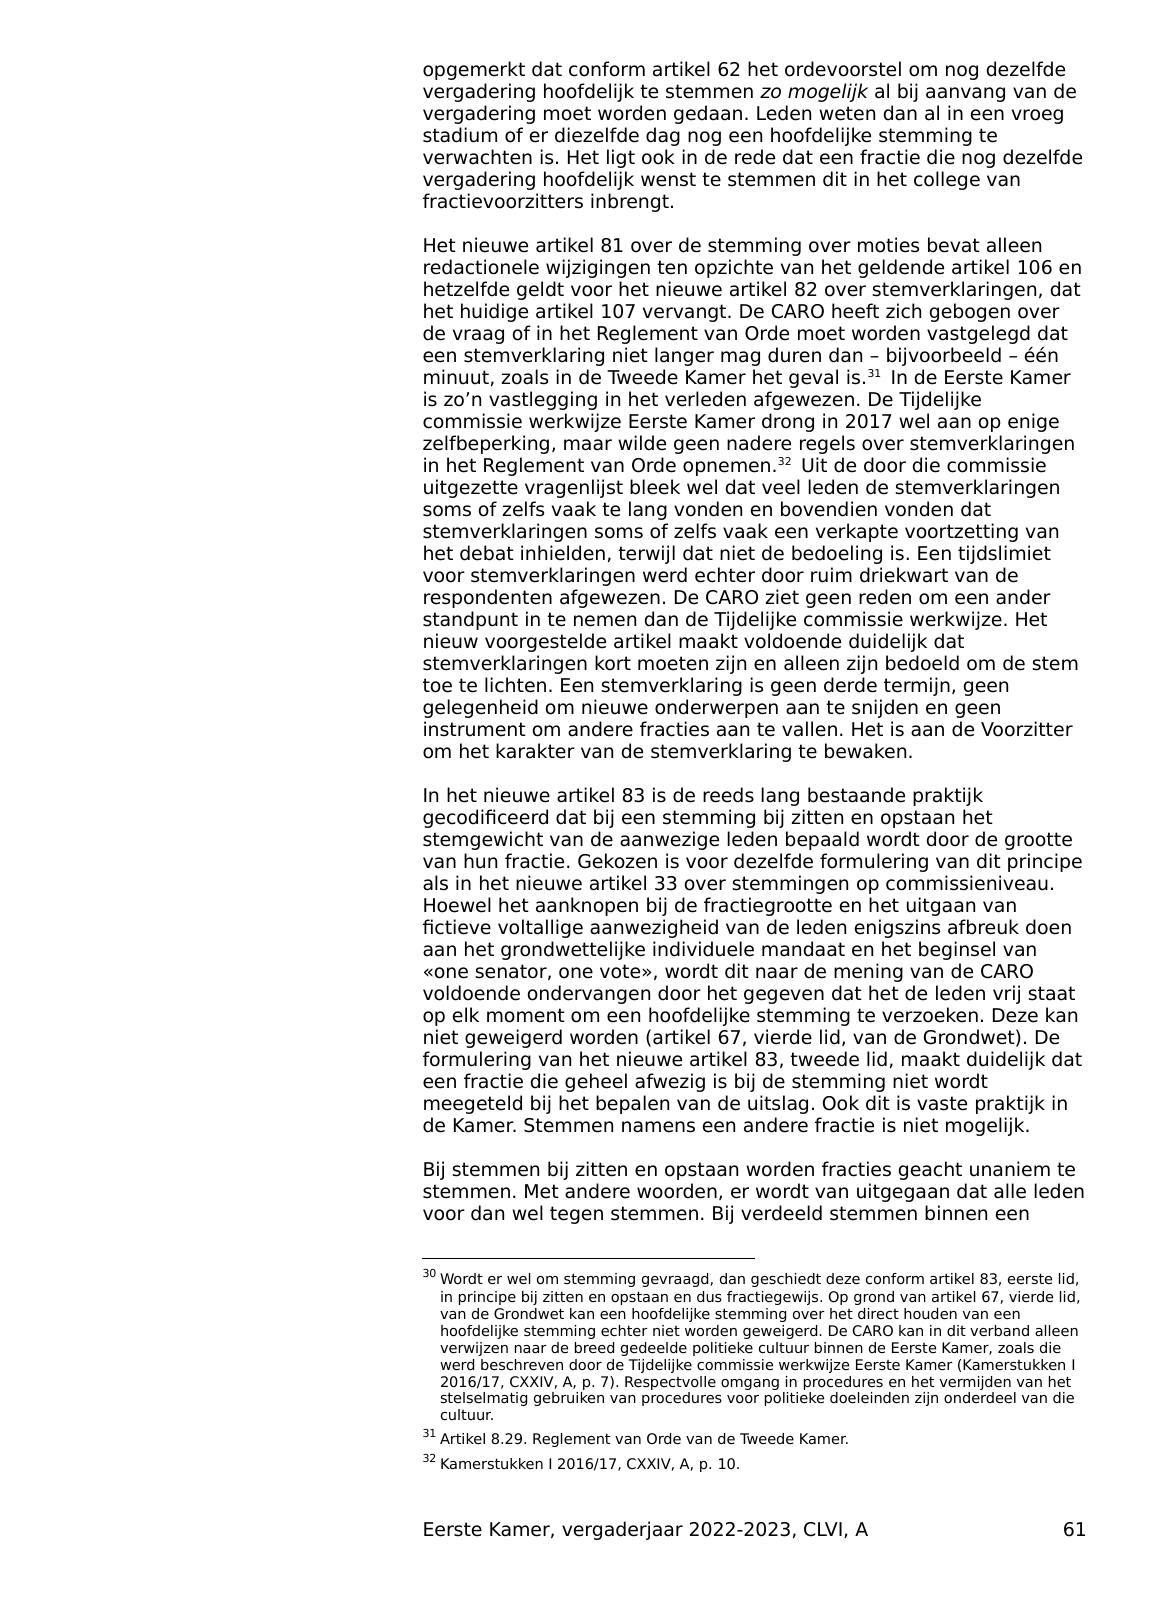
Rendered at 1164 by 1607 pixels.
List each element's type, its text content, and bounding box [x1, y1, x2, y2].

text Wordt er wel om stemming gevraagd, dan geschiedt deze conform artikel 83, eerste lid, in principe bij zitten en opstaan en dus fractiegewijs. Op grond van artikel 67, vierde lid, van de Grondwet kan een hoofdelijke stemming over het direct houden van een hoofdelijke stemming echter niet worden geweigerd. De CARO kan in dit verband alleen verwijzen naar de breed gedeelde politieke cultuur binnen de Eerste Kamer, zoals die werd beschreven door de Tijdelijke commissie werkwijze Eerste Kamer (Kamerstukken I 2016/17, CXXIV, A, p. 7). Respectvolle omgang in procedures en het vermijden van het stelselmatig gebruiken van procedures voor politieke doeleinden zijn onderdeel van die cultuur. [422, 1267, 1087, 1424]
text Bij stemmen bij zitten en opstaan worden fracties geacht unaniem te stemmen. Met andere woorden, er wordt van uitgegaan dat alle leden voor dan wel tegen stemmen. Bij verdeeld stemmen binnen een [422, 1159, 1087, 1224]
text Het nieuwe artikel 81 over de stemming over moties bevat alleen redactionele wijzigingen ten opzichte van het geldende artikel 106 en hetzelfde geldt voor het nieuwe artikel 82 over stemverklaringen, dat het huidige artikel 107 vervangt. De CARO heeft zich gebogen over de vraag of in het Reglement van Orde moet worden vastgelegd dat een stemverklaring niet langer mag duren dan – bijvoorbeeld – één minuut, zoals in de Tweede Kamer het geval is. In de Eerste Kamer is zo’n vastlegging in het verleden afgewezen. De Tijdelijke commissie werkwijze Eerste Kamer drong in 2017 wel aan op enige zelfbeperking, maar wilde geen nadere regels over stemverklaringen in het Reglement van Orde opnemen. Uit de door die commissie uitgezette vragenlijst bleek wel dat veel leden de stemverklaringen soms of zelfs vaak te lang vonden en bovendien vonden dat stemverklaringen soms of zelfs vaak een verkapte voortzetting van het debat inhielden, terwijl dat niet de bedoeling is. Een tijdslimiet voor stemverklaringen werd echter door ruim driekwart van de respondenten afgewezen. De CARO ziet geen reden om een ander standpunt in te nemen dan de Tijdelijke commissie werkwijze. Het nieuw voorgestelde artikel maakt voldoende duidelijk dat stemverklaringen kort moeten zijn en alleen zijn bedoeld om de stem toe te lichten. Een stemverklaring is geen derde termijn, geen gelegenheid om nieuwe onderwerpen aan te snijden en geen instrument om andere fracties aan te vallen. Het is aan de Voorzitter om het karakter van de stemverklaring te bewaken. [422, 235, 1087, 763]
text Artikel 8.29. Reglement van Orde van de Tweede Kamer. [422, 1427, 1087, 1449]
text Kamerstukken I 2016/17, CXXIV, A, p. 10. [422, 1452, 1087, 1474]
text In het nieuwe artikel 83 is de reeds lang bestaande praktijk gecodificeerd dat bij een stemming bij zitten en opstaan het stemgewicht van de aanwezige leden bepaald wordt door de grootte van hun fractie. Gekozen is voor dezelfde formulering van dit principe als in het nieuwe artikel 33 over stemmingen op commissieniveau. Hoewel het aanknopen bij de fractiegrootte en het uitgaan van fictieve voltallige aanwezigheid van de leden enigszins afbreuk doen aan het grondwettelijke individuele mandaat en het beginsel van «one senator, one vote», wordt dit naar de mening van de CARO voldoende ondervangen door het gegeven dat het de leden vrij staat op elk moment om een hoofdelijke stemming te verzoeken. Deze kan niet geweigerd worden (artikel 67, vierde lid, van de Grondwet). De formulering van het nieuwe artikel 83, tweede lid, maakt duidelijk dat een fractie die geheel afwezig is bij de stemming niet wordt meegeteld bij het bepalen van de uitslag. Ook dit is vaste praktijk in de Kamer. Stemmen namens een andere fractie is niet mogelijk. [422, 785, 1087, 1136]
text opgemerkt dat conform artikel 62 het ordevoorstel om nog dezelfde vergadering hoofdelijk te stemmen zo mogelijk al bij aanvang van de vergadering moet worden gedaan. Leden weten dan al in een vroeg stadium of er diezelfde dag nog een hoofdelijke stemming te verwachten is. Het ligt ook in de rede dat een fractie die nog dezelfde vergadering hoofdelijk wenst te stemmen dit in het college van fractievoorzitters inbrengt. [422, 59, 1087, 213]
